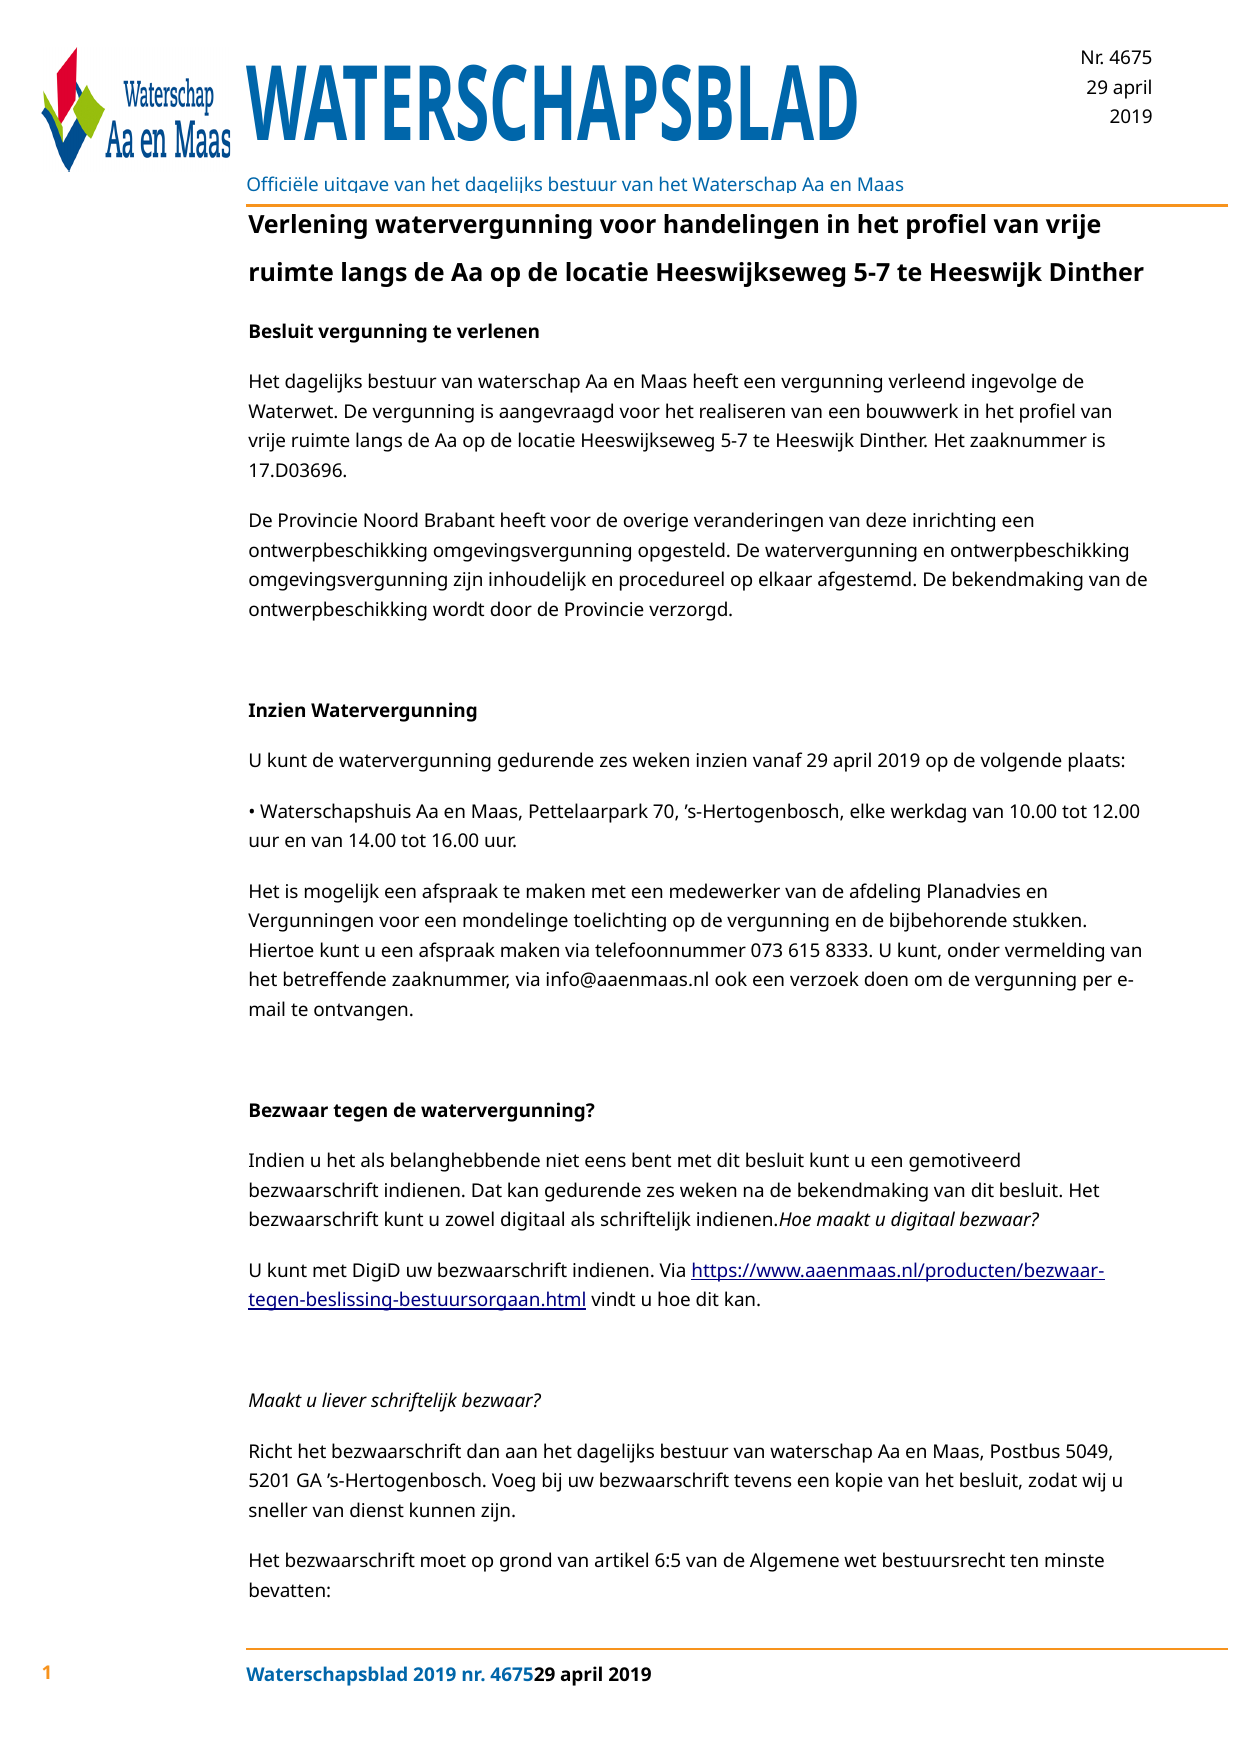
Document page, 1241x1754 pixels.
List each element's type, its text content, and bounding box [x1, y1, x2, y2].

text Het dagelijks bestuur van waterschap Aa en Maas heeft een vergunning verleend ingevolge de Waterwet. De vergunning is aangevraagd voor het realiseren van een bouwwerk in het profiel van vrije ruimte langs de Aa op de locatie Heeswijkseweg 5-7 te Heeswijk Dinther. Het zaaknummer is 17.D03696. [248, 368, 1152, 483]
text Bezwaar tegen de watervergunning? [248, 1097, 1152, 1123]
text Richt het bezwaarschrift dan aan het dagelijks bestuur van waterschap Aa en Maas, Postbus 5049, 5201 GA ’s-Hertogenbosch. Voeg bij uw bezwaarschrift tevens een kopie van het besluit, zodat wij u sneller van dienst kunnen zijn. [248, 1438, 1152, 1523]
text Inzien Watervergunning [248, 697, 1152, 723]
text U kunt de watervergunning gedurende zes weken inzien vanaf 29 april 2019 op de volgende plaats: [248, 747, 1152, 773]
text Maakt u liever schriftelijk bezwaar? [248, 1387, 1152, 1413]
text • Waterschapshuis Aa en Maas, Pettelaarpark 70, ’s-Hertogenbosch, elke werkdag van 10.00 tot 12.00 uur en van 14.00 tot 16.00 uur. [248, 798, 1152, 853]
picture [41, 47, 231, 172]
text Indien u het als belanghebbende niet eens bent met dit besluit kunt u een gemotiveerd bezwaarschrift indienen. Dat kan gedurende zes weken na de bekendmaking van dit besluit. Het bezwaarschrift kunt u zowel digitaal als schriftelijk indienen.Hoe maakt u digitaal bezwaar? [248, 1147, 1152, 1232]
text De Provincie Noord Brabant heeft voor de overige veranderingen van deze inrichting een ontwerpbeschikking omgevingsvergunning opgesteld. De watervergunning en ontwerpbeschikking omgevingsvergunning zijn inhoudelijk en procedureel op elkaar afgestemd. De bekendmaking van de ontwerpbeschikking wordt door de Provincie verzorgd. [248, 507, 1152, 622]
text U kunt met DigiD uw bezwaarschrift indienen. Via https://www.aaenmaas.nl/producten/bezwaar-tegen-beslissing-bestuursorgaan.html vindt u hoe dit kan. [248, 1257, 1152, 1312]
text Besluit vergunning te verlenen [248, 318, 1152, 344]
text Verlening watervergunning voor handelingen in het profiel van vrije ruimte langs de Aa op de locatie Heeswijkseweg 5-7 te Heeswijk Dinther [248, 207, 1152, 288]
text Het bezwaarschrift moet op grond van artikel 6:5 van de Algemene wet bestuursrecht ten minste bevatten: [248, 1547, 1152, 1603]
text Het is mogelijk een afspraak te maken met een medewerker van de afdeling Planadvies en Vergunningen voor een mondelinge toelichting op de vergunning en de bijbehorende stukken. Hiertoe kunt u een afspraak maken via telefoonnummer 073 615 8333. U kunt, onder vermelding van het betreffende zaaknummer, via info@aaenmaas.nl ook een verzoek doen om de vergunning per e-mail te ontvangen. [248, 878, 1152, 1022]
